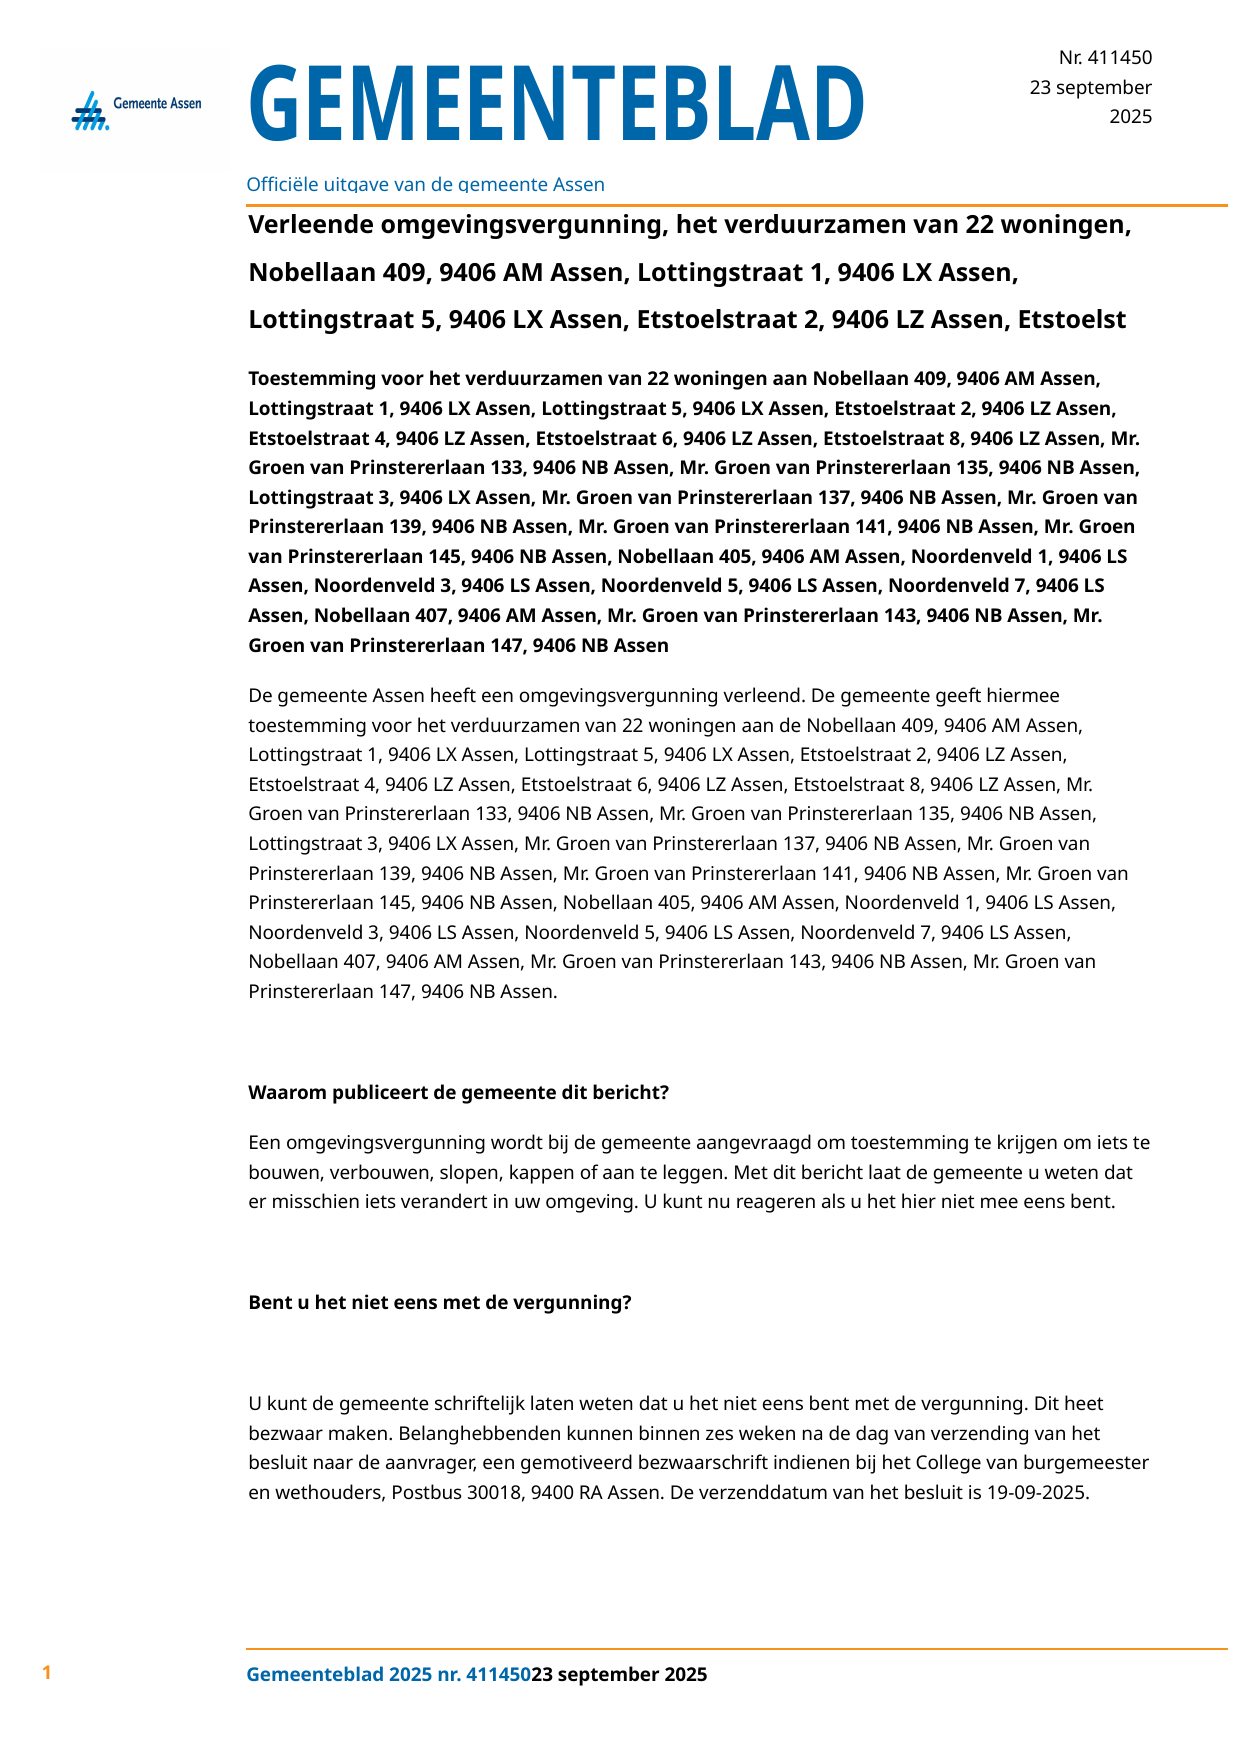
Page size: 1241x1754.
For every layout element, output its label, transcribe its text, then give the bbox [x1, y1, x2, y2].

text Een omgevingsvergunning wordt bij de gemeente aangevraagd om toestemming te krijgen om iets te bouwen, verbouwen, slopen, kappen of aan te leggen. Met dit bericht laat de gemeente u weten dat er misschien iets verandert in uw omgeving. U kunt nu reageren als u het hier niet mee eens bent. [248, 1129, 1152, 1214]
text Verleende omgevingsvergunning, het verduurzamen van 22 woningen, Nobellaan 409, 9406 AM Assen, Lottingstraat 1, 9406 LX Assen, Lottingstraat 5, 9406 LX Assen, Etstoelstraat 2, 9406 LZ Assen, Etstoelst [248, 207, 1152, 336]
picture [41, 47, 231, 172]
text Toestemming voor het verduurzamen van 22 woningen aan Nobellaan 409, 9406 AM Assen, Lottingstraat 1, 9406 LX Assen, Lottingstraat 5, 9406 LX Assen, Etstoelstraat 2, 9406 LZ Assen, Etstoelstraat 4, 9406 LZ Assen, Etstoelstraat 6, 9406 LZ Assen, Etstoelstraat 8, 9406 LZ Assen, Mr. Groen van Prinstererlaan 133, 9406 NB Assen, Mr. Groen van Prinstererlaan 135, 9406 NB Assen, Lottingstraat 3, 9406 LX Assen, Mr. Groen van Prinstererlaan 137, 9406 NB Assen, Mr. Groen van Prinstererlaan 139, 9406 NB Assen, Mr. Groen van Prinstererlaan 141, 9406 NB Assen, Mr. Groen van Prinstererlaan 145, 9406 NB Assen, Nobellaan 405, 9406 AM Assen, Noordenveld 1, 9406 LS Assen, Noordenveld 3, 9406 LS Assen, Noordenveld 5, 9406 LS Assen, Noordenveld 7, 9406 LS Assen, Nobellaan 407, 9406 AM Assen, Mr. Groen van Prinstererlaan 143, 9406 NB Assen, Mr. Groen van Prinstererlaan 147, 9406 NB Assen [248, 366, 1152, 657]
text Bent u het niet eens met de vergunning? [248, 1289, 1152, 1315]
text De gemeente Assen heeft een omgevingsvergunning verleend. De gemeente geeft hiermee toestemming voor het verduurzamen van 22 woningen aan de Nobellaan 409, 9406 AM Assen, Lottingstraat 1, 9406 LX Assen, Lottingstraat 5, 9406 LX Assen, Etstoelstraat 2, 9406 LZ Assen, Etstoelstraat 4, 9406 LZ Assen, Etstoelstraat 6, 9406 LZ Assen, Etstoelstraat 8, 9406 LZ Assen, Mr. Groen van Prinstererlaan 133, 9406 NB Assen, Mr. Groen van Prinstererlaan 135, 9406 NB Assen, Lottingstraat 3, 9406 LX Assen, Mr. Groen van Prinstererlaan 137, 9406 NB Assen, Mr. Groen van Prinstererlaan 139, 9406 NB Assen, Mr. Groen van Prinstererlaan 141, 9406 NB Assen, Mr. Groen van Prinstererlaan 145, 9406 NB Assen, Nobellaan 405, 9406 AM Assen, Noordenveld 1, 9406 LS Assen, Noordenveld 3, 9406 LS Assen, Noordenveld 5, 9406 LS Assen, Noordenveld 7, 9406 LS Assen, Nobellaan 407, 9406 AM Assen, Mr. Groen van Prinstererlaan 143, 9406 NB Assen, Mr. Groen van Prinstererlaan 147, 9406 NB Assen. [248, 682, 1152, 1004]
text U kunt de gemeente schriftelijk laten weten dat u het niet eens bent met de vergunning. Dit heet bezwaar maken. Belanghebbenden kunnen binnen zes weken na de dag van verzending van het besluit naar de aanvrager, een gemotiveerd bezwaarschrift indienen bij het College van burgemeester en wethouders, Postbus 30018, 9400 RA Assen. De verzenddatum van het besluit is 19-09-2025. [248, 1390, 1152, 1504]
text Waarom publiceert de gemeente dit bericht? [248, 1079, 1152, 1104]
